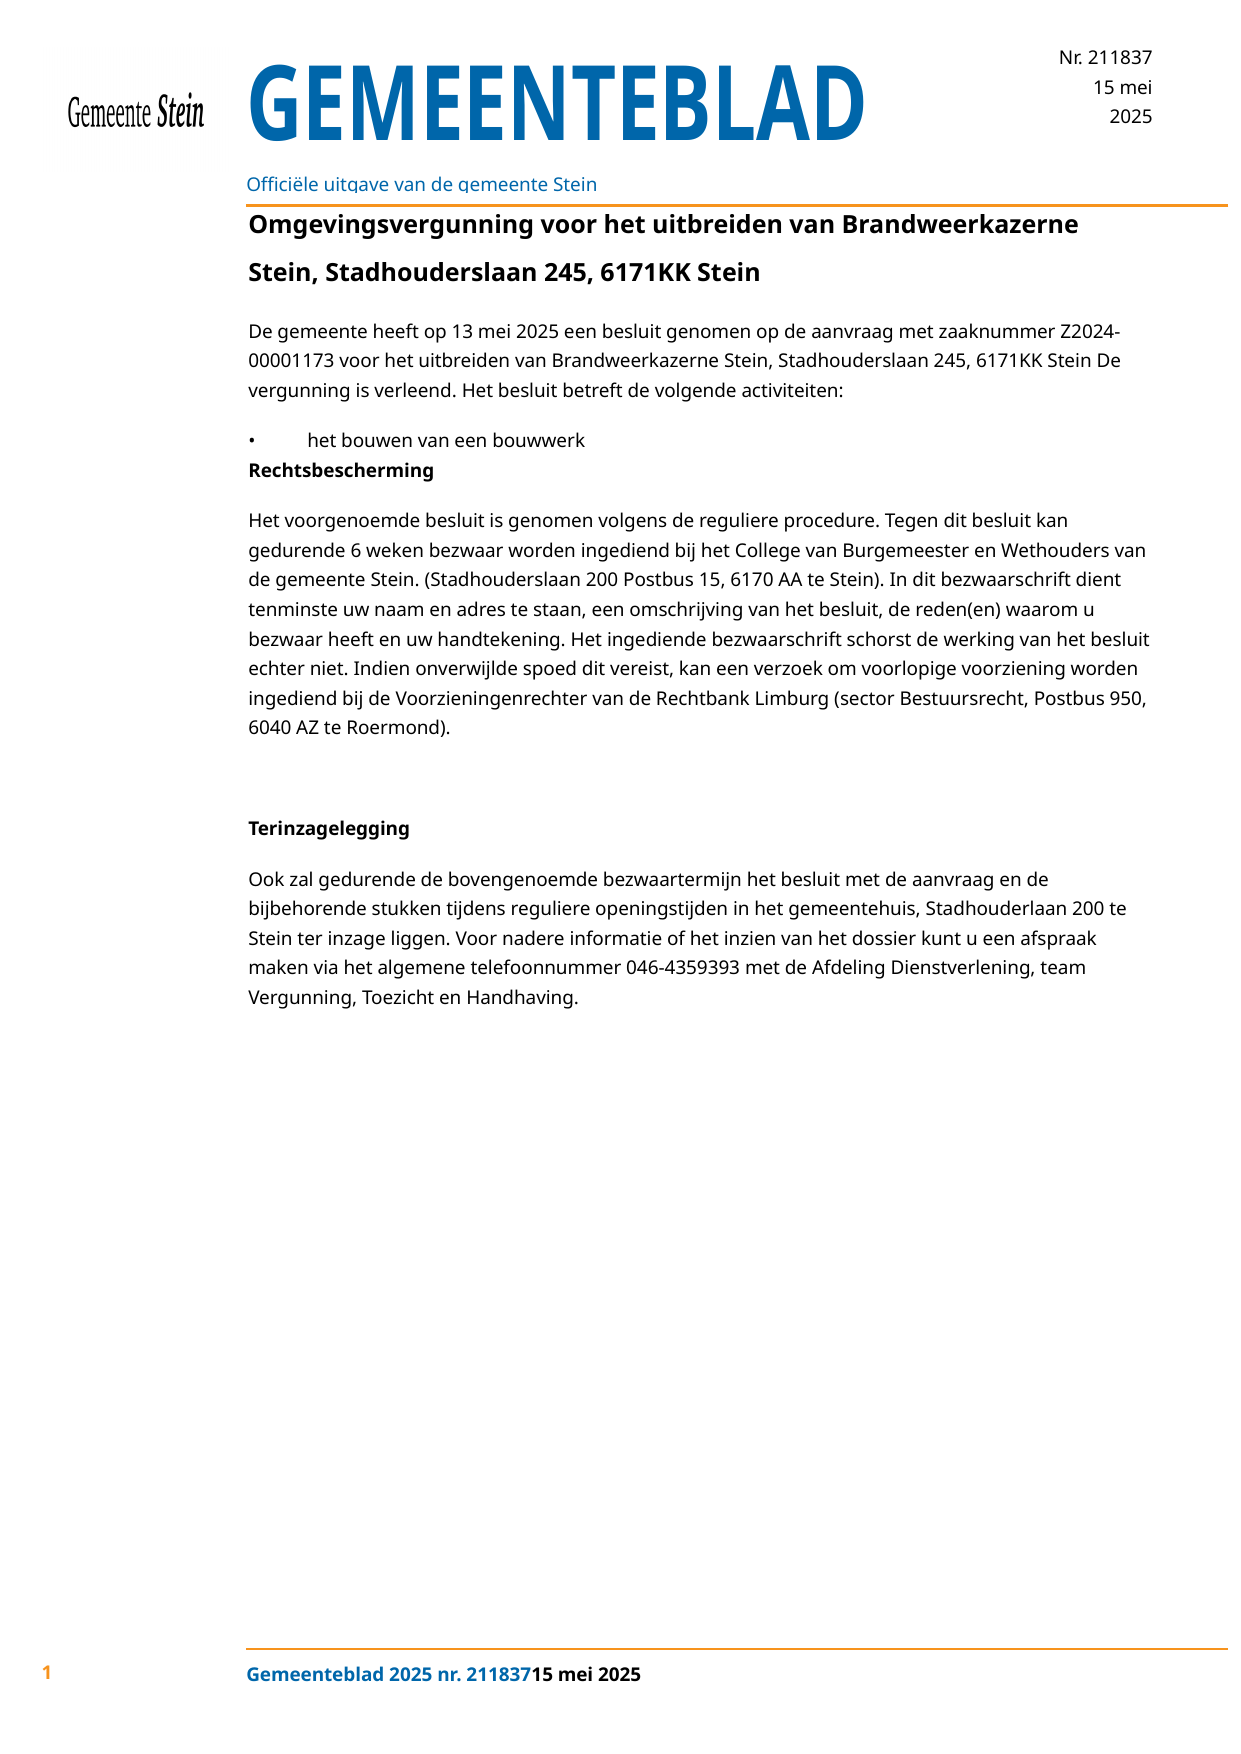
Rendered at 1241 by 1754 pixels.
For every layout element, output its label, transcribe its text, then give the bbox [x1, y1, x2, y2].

text Omgevingsvergunning voor het uitbreiden van Brandweerkazerne Stein, Stadhouderslaan 245, 6171KK Stein [248, 207, 1152, 288]
text Terinzagelegging [248, 815, 1152, 841]
list het bouwen van een bouwwerk [248, 427, 1152, 453]
text Rechtsbescherming [248, 457, 1152, 483]
text Het voorgenoemde besluit is genomen volgens de reguliere procedure. Tegen dit besluit kan gedurende 6 weken bezwaar worden ingediend bij het College van Burgemeester en Wethouders van de gemeente Stein. (Stadhouderslaan 200 Postbus 15, 6170 AA te Stein). In dit bezwaarschrift dient tenminste uw naam en adres te staan, een omschrijving van het besluit, de reden(en) waarom u bezwaar heeft en uw handtekening. Het ingediende bezwaarschrift schorst de werking van het besluit echter niet. Indien onverwijlde spoed dit vereist, kan een verzoek om voorlopige voorziening worden ingediend bij de Voorzieningenrechter van de Rechtbank Limburg (sector Bestuursrecht, Postbus 950, 6040 AZ te Roermond). [248, 507, 1152, 740]
picture [41, 47, 231, 172]
text De gemeente heeft op 13 mei 2025 een besluit genomen op de aanvraag met zaaknummer Z2024-00001173 voor het uitbreiden van Brandweerkazerne Stein, Stadhouderslaan 245, 6171KK Stein De vergunning is verleend. Het besluit betreft de volgende activiteiten: [248, 318, 1152, 403]
text Ook zal gedurende de bovengenoemde bezwaartermijn het besluit met de aanvraag en de bijbehorende stukken tijdens reguliere openingstijden in het gemeentehuis, Stadhouderlaan 200 te Stein ter inzage liggen. Voor nadere informatie of het inzien van het dossier kunt u een afspraak maken via het algemene telefoonnummer 046-4359393 met de Afdeling Dienstverlening, team Vergunning, Toezicht en Handhaving. [248, 866, 1152, 1010]
